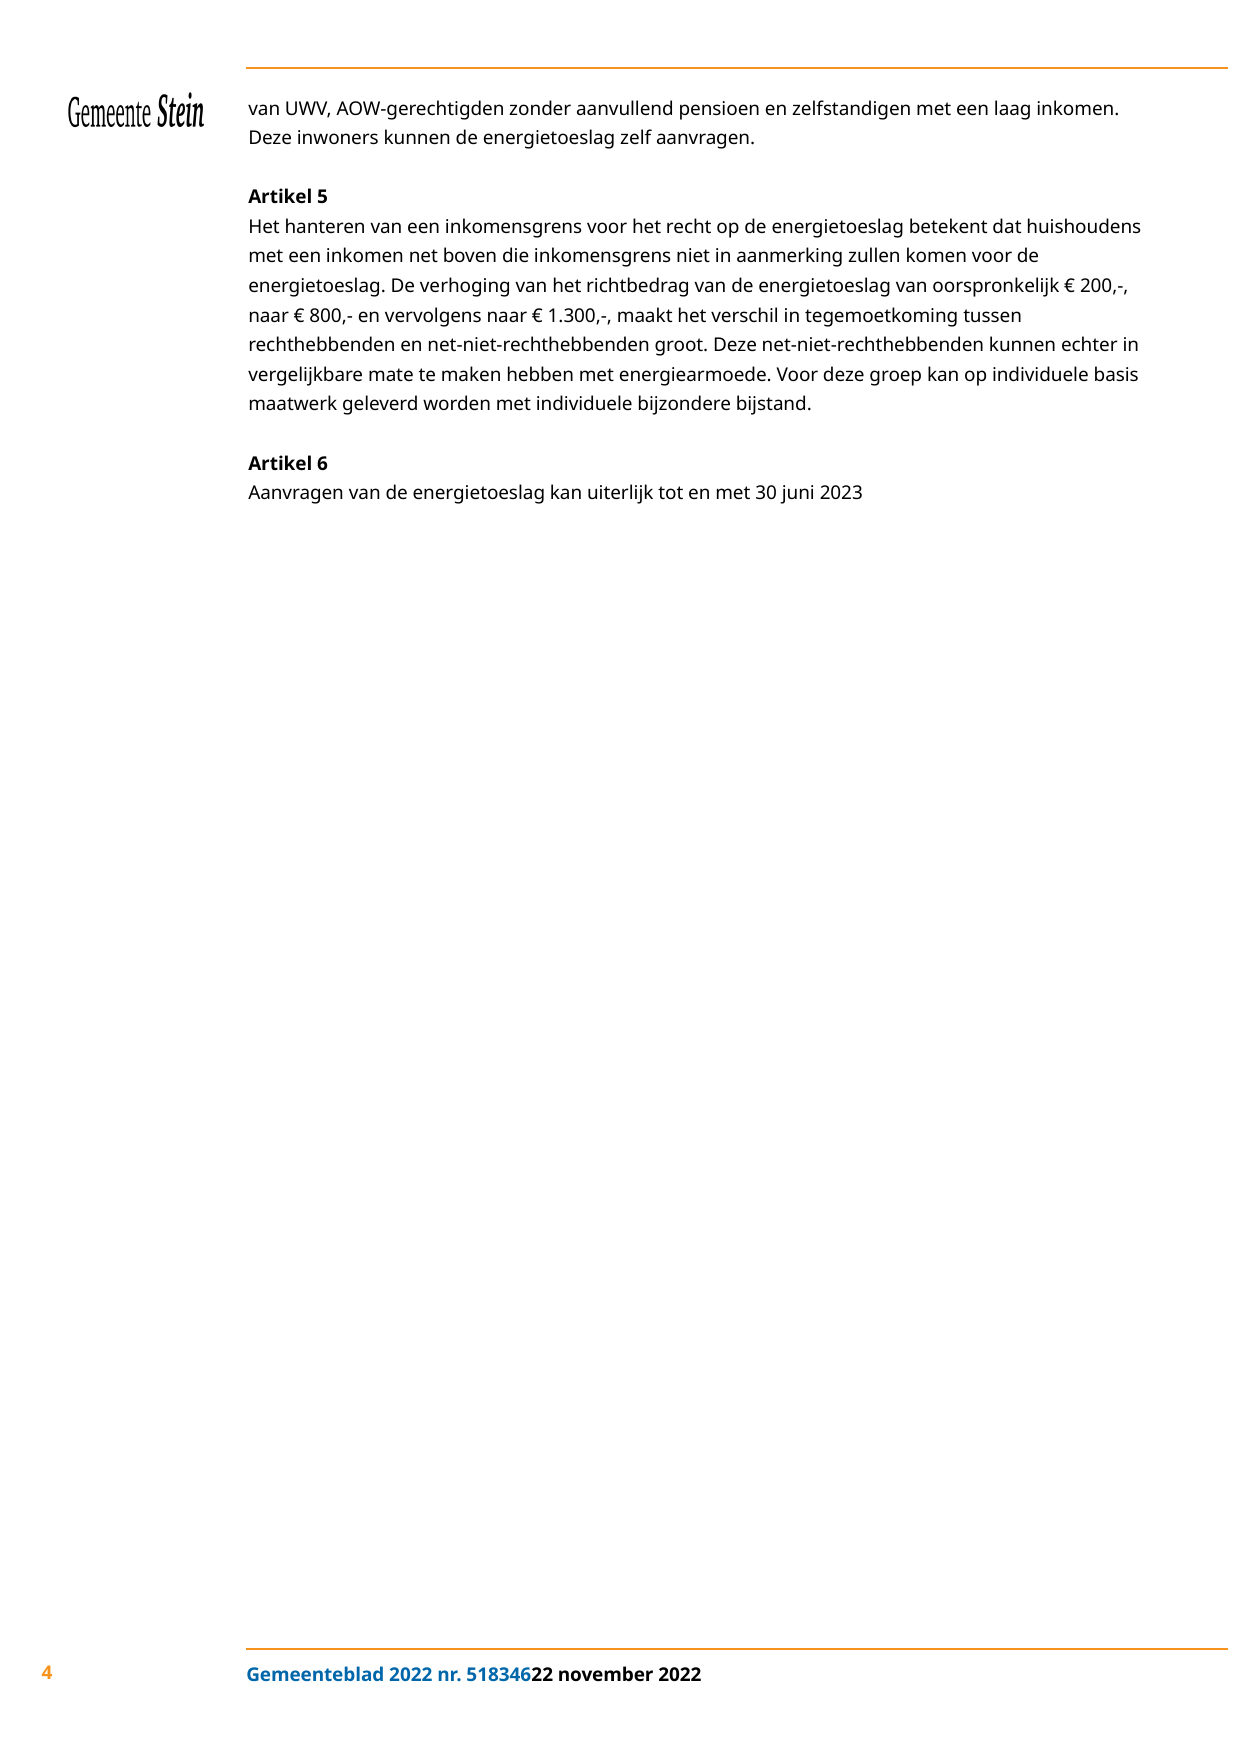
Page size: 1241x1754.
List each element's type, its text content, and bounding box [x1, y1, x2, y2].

text Het hanteren van een inkomensgrens voor het recht op de energietoeslag betekent dat huishoudens met een inkomen net boven die inkomensgrens niet in aanmerking zullen komen voor de energietoeslag. De verhoging van het richtbedrag van de energietoeslag van oorspronkelijk € 200,-, naar € 800,- en vervolgens naar € 1.300,-, maakt het verschil in tegemoetkoming tussen rechthebbenden en net-niet-rechthebbenden groot. Deze net-niet-rechthebbenden kunnen echter in vergelijkbare mate te maken hebben met energiearmoede. Voor deze groep kan op individuele basis maatwerk geleverd worden met individuele bijzondere bijstand. [248, 213, 1152, 416]
picture [41, 47, 231, 172]
text Artikel 6 [248, 450, 1152, 476]
text van UWV, AOW-gerechtigden zonder aanvullend pensioen en zelfstandigen met een laag inkomen. Deze inwoners kunnen de energietoeslag zelf aanvragen. [248, 95, 1152, 150]
text Artikel 5 [248, 183, 1152, 209]
text Aanvragen van de energietoeslag kan uiterlijk tot en met 30 juni 2023 [248, 479, 1152, 505]
